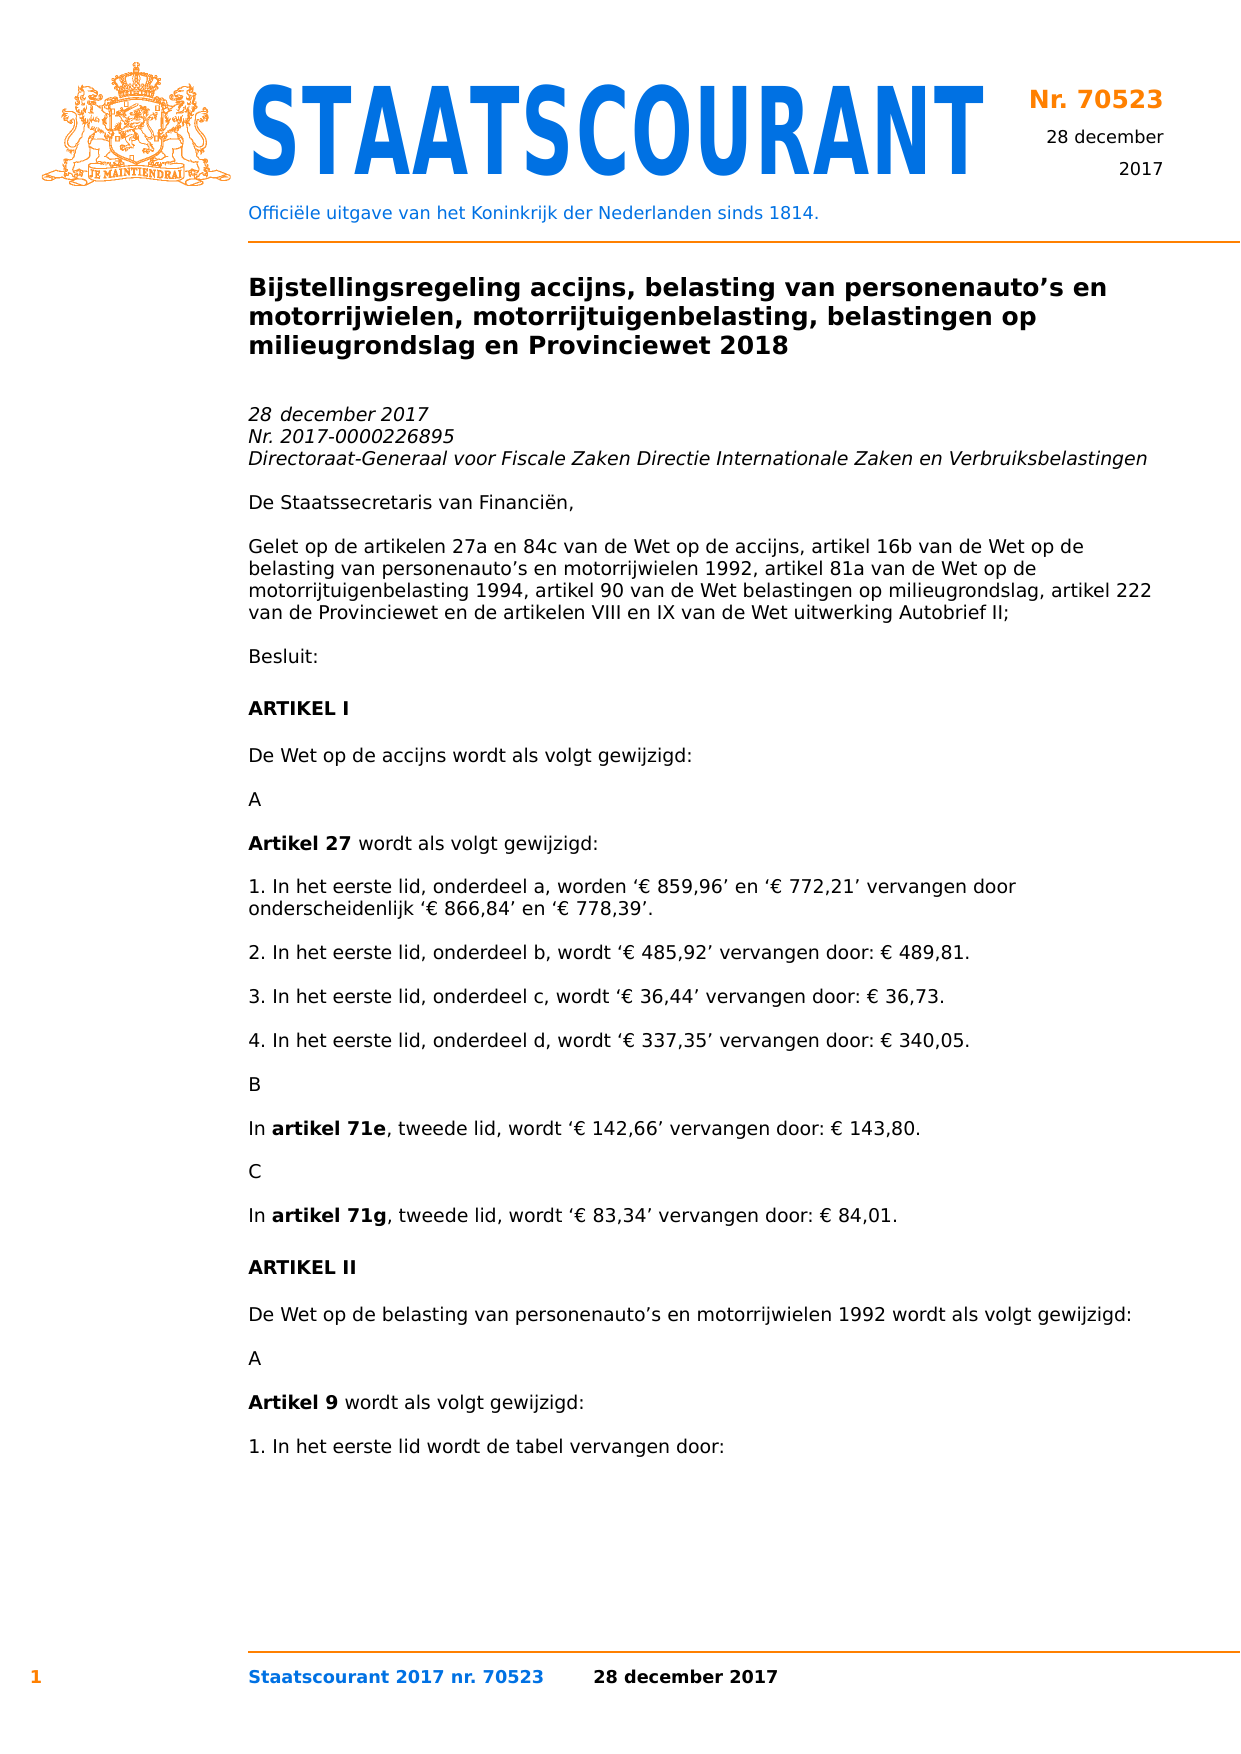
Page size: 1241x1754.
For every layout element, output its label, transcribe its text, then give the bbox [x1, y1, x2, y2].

text 4. In het eerste lid, onderdeel d, wordt ‘€ 337,35’ vervangen door: € 340,05. [248, 1030, 1163, 1052]
picture [41, 62, 231, 186]
text De Staatssecretaris van Financiën, [248, 492, 1163, 514]
text 1. In het eerste lid, onderdeel a, worden ‘€ 859,96’ en ‘€ 772,21’ vervangen door onderscheidenlijk ‘€ 866,84’ en ‘€ 778,39’. [248, 876, 1163, 920]
text De Wet op de accijns wordt als volgt gewijzigd: [248, 745, 1163, 767]
text 3. In het eerste lid, onderdeel c, wordt ‘€ 36,44’ vervangen door: € 36,73. [248, 986, 1163, 1008]
text 2. In het eerste lid, onderdeel b, wordt ‘€ 485,92’ vervangen door: € 489,81. [248, 942, 1163, 964]
text A [248, 788, 1163, 811]
text C [248, 1161, 1163, 1183]
text Artikel 27 wordt als volgt gewijzigd: [248, 832, 1163, 854]
text Directoraat-Generaal voor Fiscale Zaken Directie Internationale Zaken en Verbruiksbelastingen [248, 448, 1163, 470]
table_header STAATSCOURANT [248, 62, 998, 203]
subtitle ARTIKEL II [248, 1257, 1163, 1279]
text De Wet op de belasting van personenauto’s en motorrijwielen 1992 wordt als volgt gewijzigd: [248, 1304, 1163, 1326]
subtitle ARTIKEL I [248, 698, 1163, 720]
text B [248, 1074, 1163, 1096]
subtitle Bijstellingsregeling accijns, belasting van personenauto’s en motorrijwielen, motorrijtuigenbelasting, belastingen op milieugrondslag en Provinciewet 2018 [248, 273, 1163, 361]
table_header Nr. 70523 [998, 62, 1240, 121]
text In artikel 71g, tweede lid, wordt ‘€ 83,34’ vervangen door: € 84,01. [248, 1205, 1163, 1227]
text Nr. 2017-0000226895 [248, 426, 1163, 448]
text Gelet op de artikelen 27a en 84c van de Wet op de accijns, artikel 16b van de Wet op de belasting van personenauto’s en motorrijwielen 1992, artikel 81a van de Wet op de motorrijtuigenbelasting 1994, artikel 90 van de Wet belastingen op milieugrondslag, artikel 222 van de Provinciewet en de artikelen VIII en IX van de Wet uitwerking Autobrief II; [248, 536, 1163, 624]
text 1. In het eerste lid wordt de tabel vervangen door: [248, 1436, 1163, 1458]
text 28 december 2017 [248, 404, 1163, 426]
table_header [25, 62, 248, 241]
text A [248, 1348, 1163, 1370]
table_cell 28 december [998, 121, 1240, 153]
text Artikel 9 wordt als volgt gewijzigd: [248, 1392, 1163, 1414]
text Besluit: [248, 646, 1163, 668]
table_cell Officiële uitgave van het Koninkrijk der Nederlanden sinds 1814. [248, 203, 1240, 241]
text In artikel 71e, tweede lid, wordt ‘€ 142,66’ vervangen door: € 143,80. [248, 1117, 1163, 1139]
table_cell 2017 [998, 153, 1240, 203]
